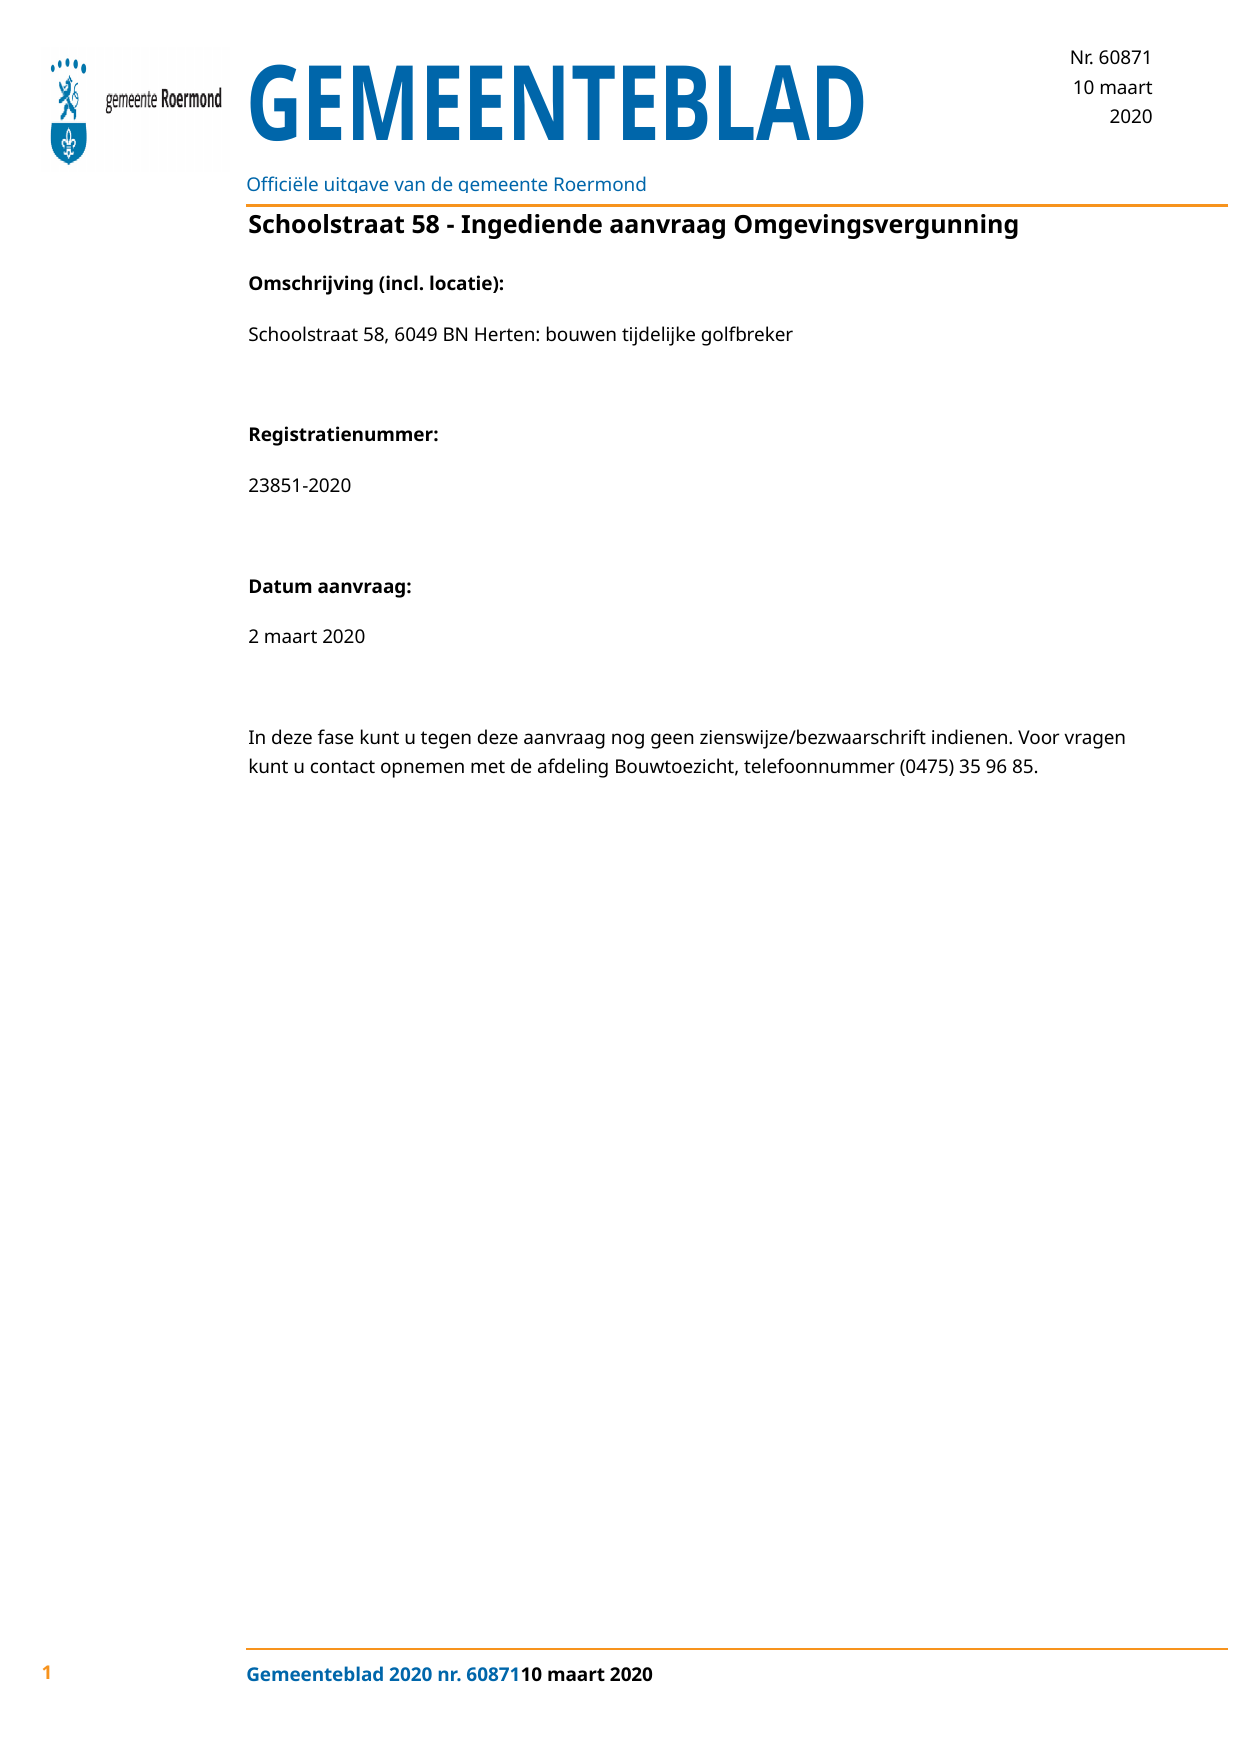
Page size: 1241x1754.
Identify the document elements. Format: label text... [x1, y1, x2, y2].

text 2 maart 2020 [248, 623, 1152, 649]
text 23851-2020 [248, 472, 1152, 498]
text Schoolstraat 58 - Ingediende aanvraag Omgevingsvergunning [248, 207, 1152, 241]
text Registratienummer: [248, 422, 1152, 447]
text Omschrijving (incl. locatie): [248, 270, 1152, 296]
picture [41, 47, 231, 172]
text Datum aanvraag: [248, 573, 1152, 598]
text In deze fase kunt u tegen deze aanvraag nog geen zienswijze/bezwaarschrift indienen. Voor vragen kunt u contact opnemen met de afdeling Bouwtoezicht, telefoonnummer (0475) 35 96 85. [248, 724, 1152, 779]
text Schoolstraat 58, 6049 BN Herten: bouwen tijdelijke golfbreker [248, 321, 1152, 346]
